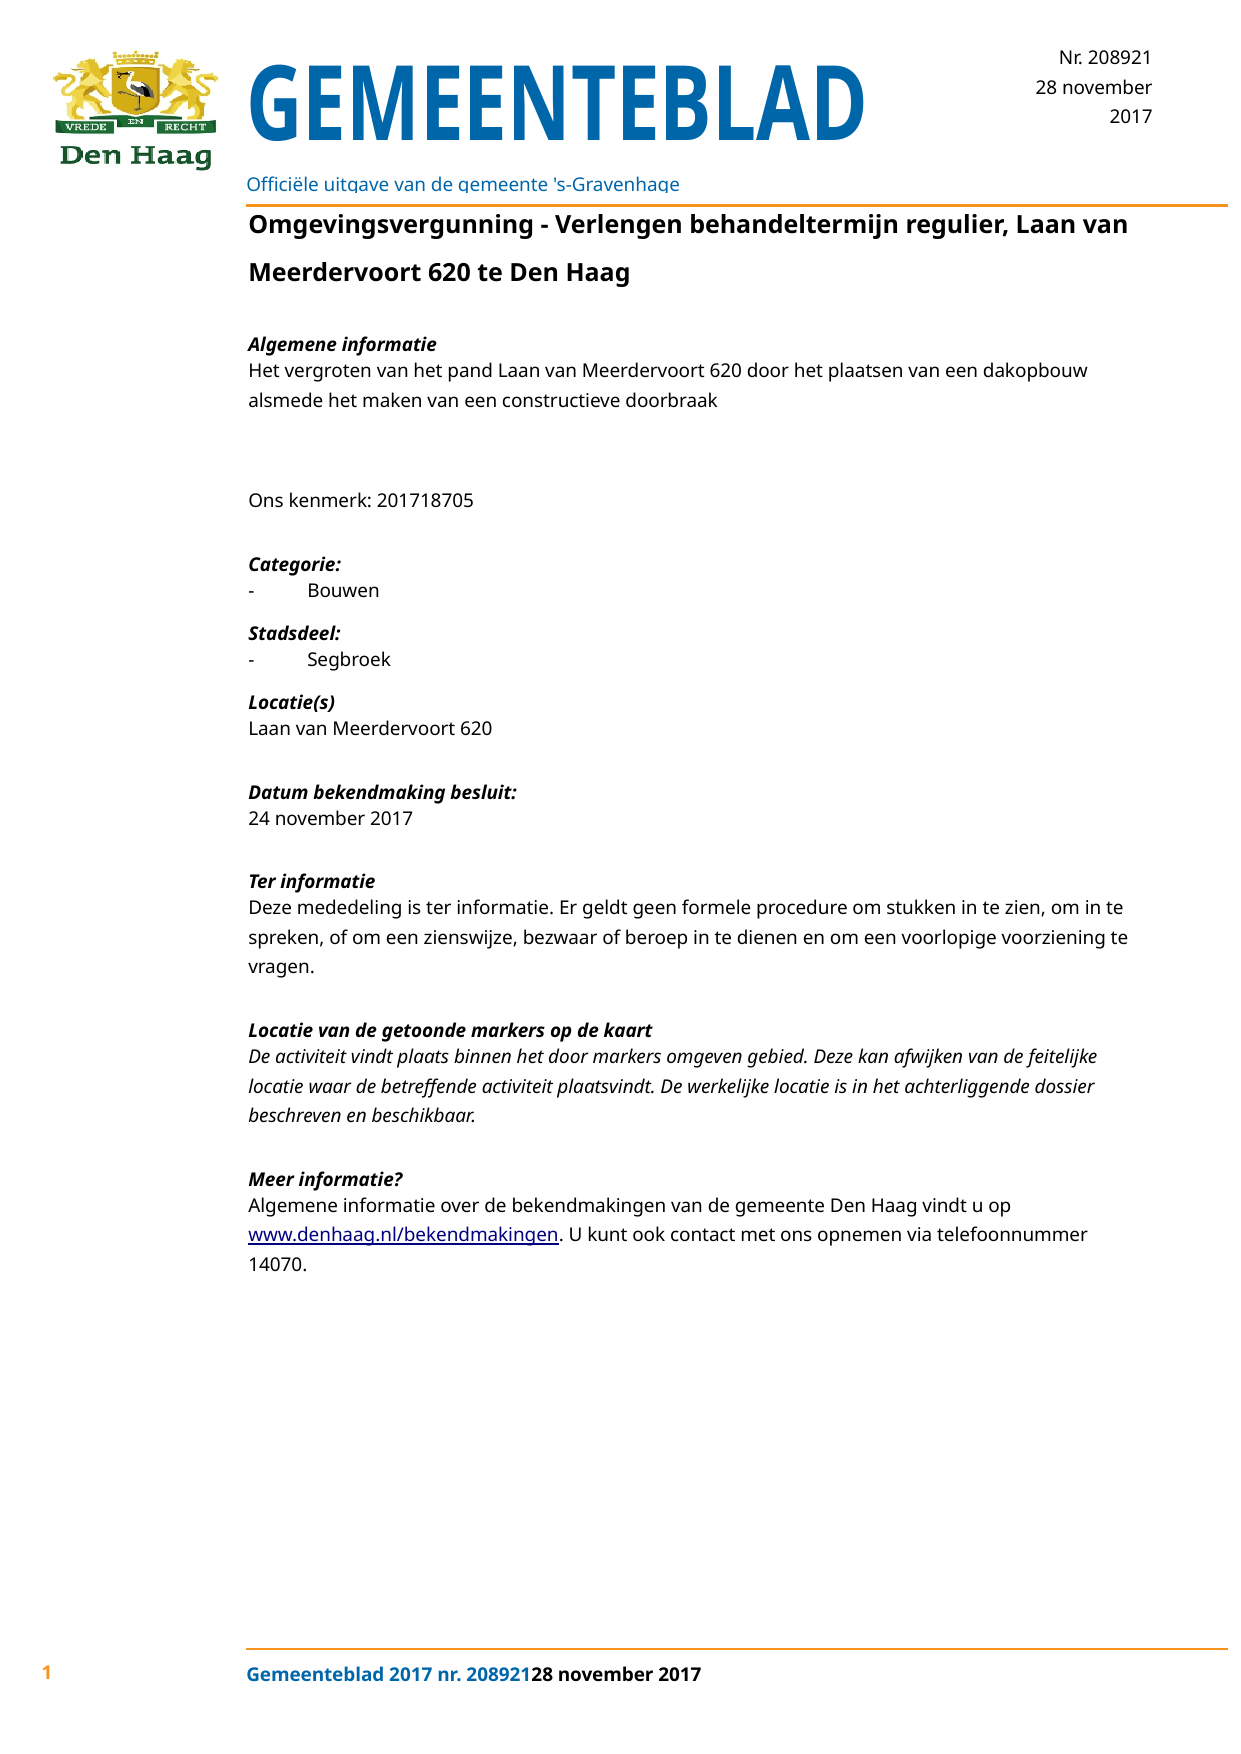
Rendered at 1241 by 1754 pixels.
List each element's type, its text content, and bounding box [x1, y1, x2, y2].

text Het vergroten van het pand Laan van Meerdervoort 620 door het plaatsen van een dakopbouw alsmede het maken van een constructieve doorbraak [248, 357, 1152, 412]
text Stadsdeel: [248, 620, 1152, 646]
text Omgevingsvergunning - Verlengen behandeltermijn regulier, Laan van Meerdervoort 620 te Den Haag [248, 207, 1152, 288]
text Locatie van de getoonde markers op de kaart [248, 1017, 1152, 1043]
text Meer informatie? [248, 1166, 1152, 1192]
picture [41, 47, 231, 172]
list Segbroek [248, 646, 1152, 672]
text Categorie: [248, 552, 1152, 577]
text Laan van Meerdervoort 620 [248, 715, 1152, 741]
list Bouwen [248, 577, 1152, 603]
text Algemene informatie [248, 331, 1152, 357]
text Ons kenmerk: 201718705 [248, 488, 1152, 513]
text Deze mededeling is ter informatie. Er geldt geen formele procedure om stukken in te zien, om in te spreken, of om een zienswijze, bezwaar of beroep in te dienen en om een voorlopige voorziening te vragen. [248, 894, 1152, 979]
text 24 november 2017 [248, 805, 1152, 830]
text Ter informatie [248, 869, 1152, 894]
text Datum bekendmaking besluit: [248, 779, 1152, 805]
text De activiteit vindt plaats binnen het door markers omgeven gebied. Deze kan afwijken van de feitelijke locatie waar de betreffende activiteit plaatsvindt. De werkelijke locatie is in het achterliggende dossier beschreven en beschikbaar. [248, 1043, 1152, 1128]
text Locatie(s) [248, 689, 1152, 715]
text Algemene informatie over de bekendmakingen van de gemeente Den Haag vindt u op www.denhaag.nl/bekendmakingen. U kunt ook contact met ons opnemen via telefoonnummer 14070. [248, 1192, 1152, 1277]
